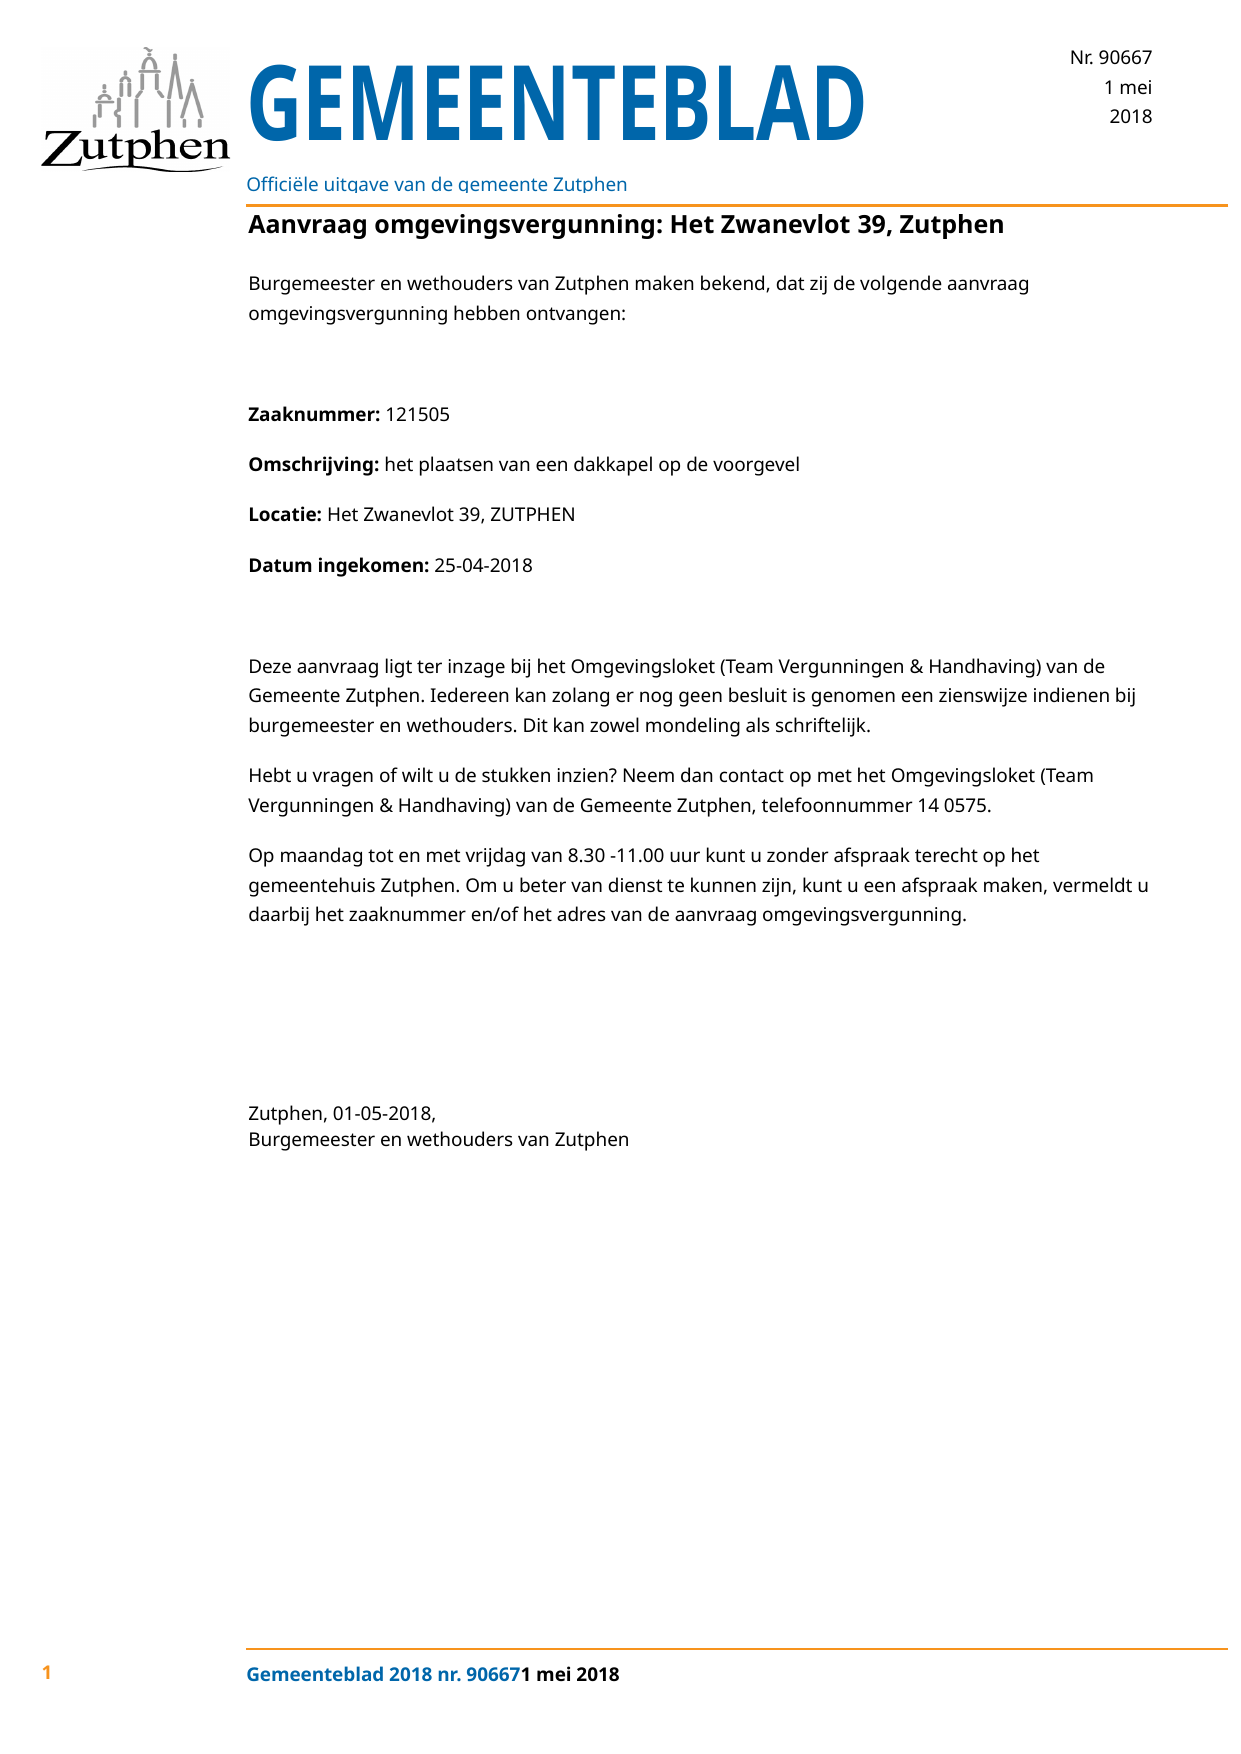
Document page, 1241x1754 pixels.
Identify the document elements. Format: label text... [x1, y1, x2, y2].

text Zaaknummer: 121505 [248, 401, 1152, 426]
text Datum ingekomen: 25-04-2018 [248, 552, 1152, 578]
picture [41, 47, 231, 172]
text Burgemeester en wethouders van Zutphen [248, 1126, 1152, 1152]
text Hebt u vragen of wilt u de stukken inzien? Neem dan contact op met het Omgevingsloket (Team Vergunningen & Handhaving) van de Gemeente Zutphen, telefoonnummer 14 0575. [248, 762, 1152, 818]
text Burgemeester en wethouders van Zutphen maken bekend, dat zij de volgende aanvraag omgevingsvergunning hebben ontvangen: [248, 270, 1152, 326]
text Locatie: Het Zwanevlot 39, ZUTPHEN [248, 502, 1152, 527]
text Deze aanvraag ligt ter inzage bij het Omgevingsloket (Team Vergunningen & Handhaving) van de Gemeente Zutphen. Iedereen kan zolang er nog geen besluit is genomen een zienswijze indienen bij burgemeester en wethouders. Dit kan zowel mondeling als schriftelijk. [248, 653, 1152, 738]
text Zutphen, 01-05-2018, [248, 1101, 1152, 1126]
text Op maandag tot en met vrijdag van 8.30 -11.00 uur kunt u zonder afspraak terecht op het gemeentehuis Zutphen. Om u beter van dienst te kunnen zijn, kunt u een afspraak maken, vermeldt u daarbij het zaaknummer en/of het adres van de aanvraag omgevingsvergunning. [248, 842, 1152, 927]
text Omschrijving: het plaatsen van een dakkapel op de voorgevel [248, 451, 1152, 477]
text Aanvraag omgevingsvergunning: Het Zwanevlot 39, Zutphen [248, 207, 1152, 241]
